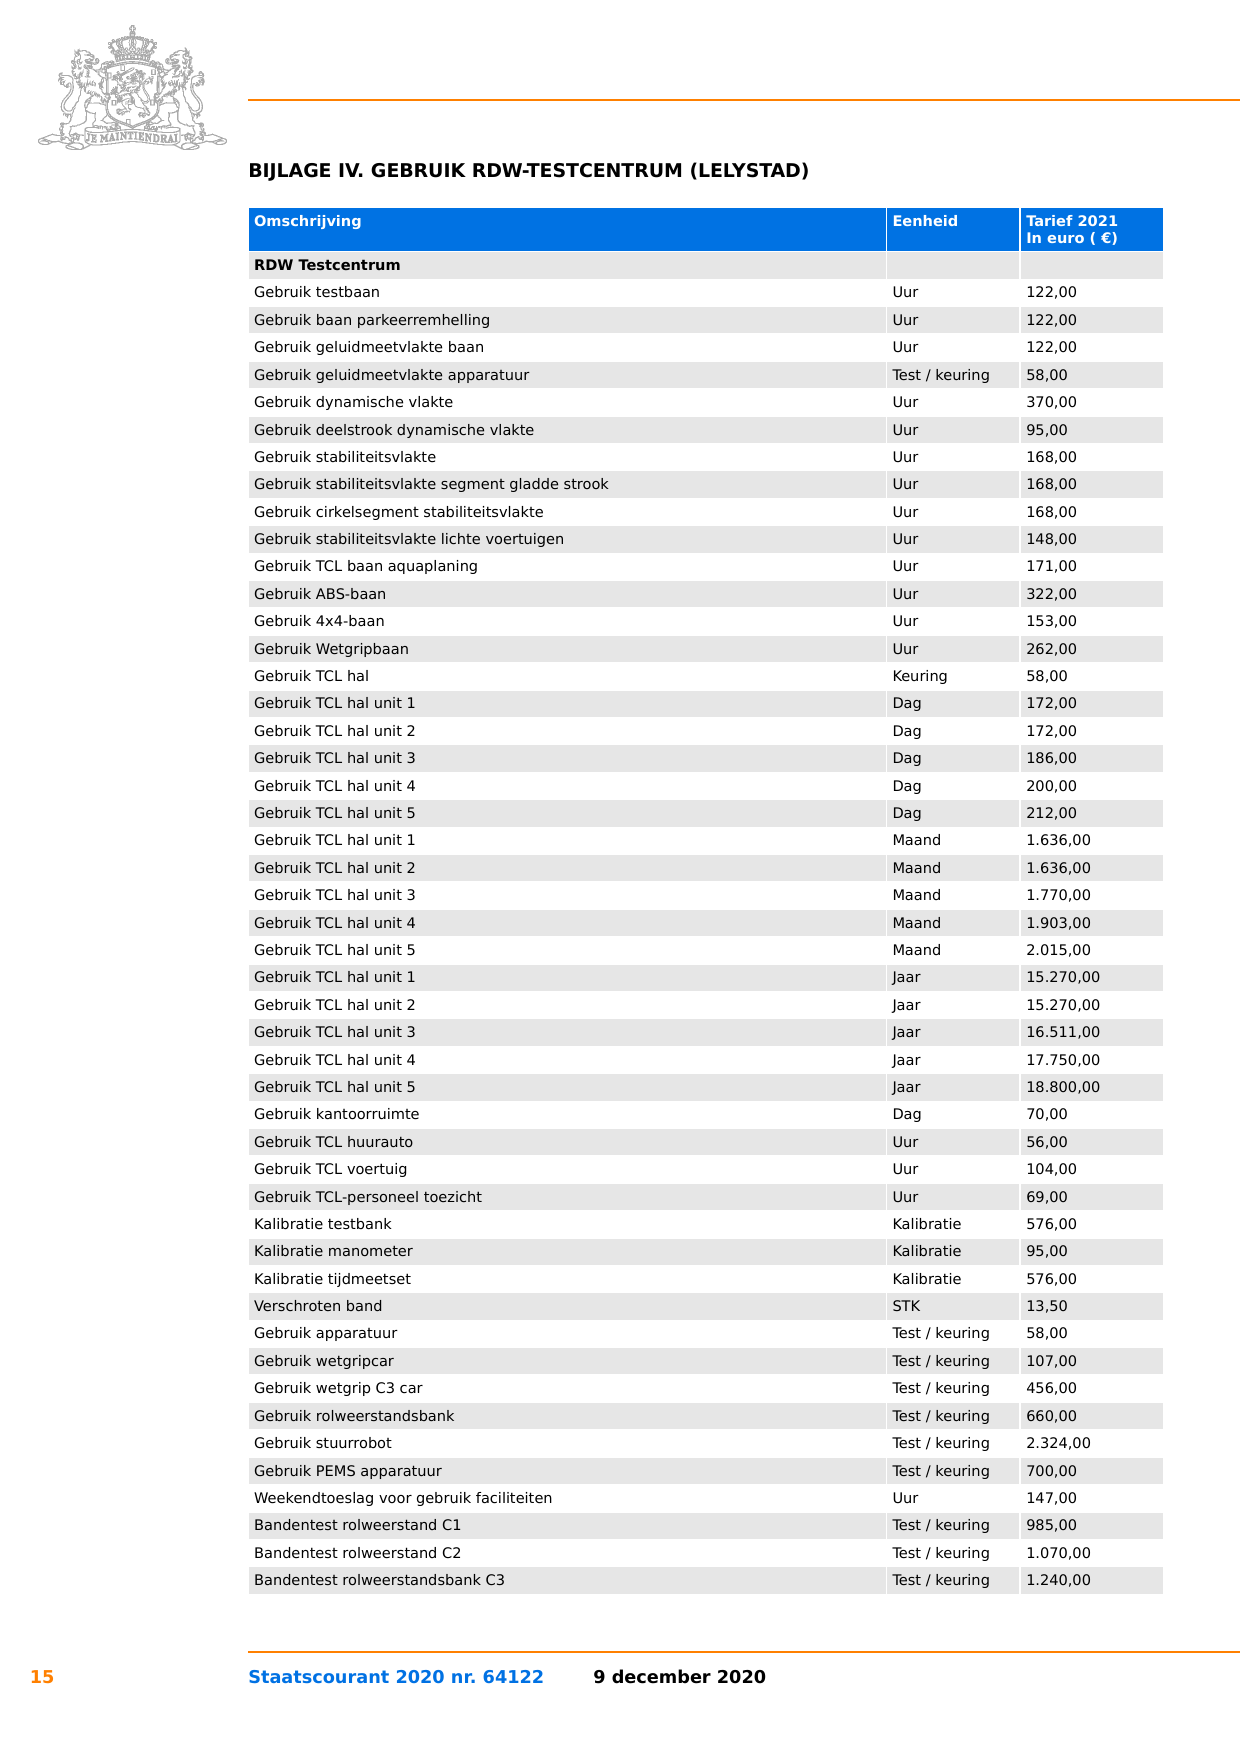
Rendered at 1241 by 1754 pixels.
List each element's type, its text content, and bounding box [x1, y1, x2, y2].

table_cell Gebruik TCL hal unit 1 [249, 965, 886, 991]
table_cell 148,00 [1021, 526, 1163, 553]
table_cell Dag [887, 1102, 1019, 1128]
table_cell Gebruik TCL voertuig [249, 1156, 886, 1183]
table_cell 1.636,00 [1021, 855, 1163, 881]
table_cell Dag [887, 745, 1019, 772]
table_cell Gebruik ABS-baan [249, 581, 886, 607]
table_cell 95,00 [1021, 417, 1163, 443]
table_cell Gebruik TCL hal unit 3 [249, 883, 886, 909]
table_cell Jaar [887, 1074, 1019, 1101]
table_cell 104,00 [1021, 1156, 1163, 1183]
table_cell Test / keuring [887, 1513, 1019, 1539]
table_cell Gebruik TCL hal unit 4 [249, 910, 886, 936]
table_cell Test / keuring [887, 1430, 1019, 1457]
table_cell Verschroten band [249, 1293, 886, 1320]
table_cell Maand [887, 910, 1019, 936]
table_cell Gebruik wetgripcar [249, 1348, 886, 1374]
table_cell [1021, 252, 1163, 279]
table_cell Test / keuring [887, 362, 1019, 388]
table_cell Jaar [887, 965, 1019, 991]
table_cell 15.270,00 [1021, 992, 1163, 1018]
table_cell Gebruik 4x4-baan [249, 609, 886, 635]
table_cell Gebruik TCL hal unit 5 [249, 800, 886, 827]
table_cell Uur [887, 444, 1019, 470]
table_cell Bandentest rolweerstand C1 [249, 1513, 886, 1539]
table_cell 15.270,00 [1021, 965, 1163, 991]
table_cell 985,00 [1021, 1513, 1163, 1539]
table_cell Uur [887, 335, 1019, 361]
table_cell Gebruik TCL hal unit 2 [249, 855, 886, 881]
table_cell Gebruik TCL hal unit 4 [249, 1047, 886, 1073]
table_cell 122,00 [1021, 280, 1163, 306]
table_cell Uur [887, 307, 1019, 333]
table_cell Gebruik TCL huurauto [249, 1129, 886, 1155]
table_cell Uur [887, 389, 1019, 416]
table_cell 122,00 [1021, 307, 1163, 333]
table_cell Gebruik apparatuur [249, 1321, 886, 1347]
table_cell 576,00 [1021, 1211, 1163, 1237]
table_cell Keuring [887, 663, 1019, 689]
table_cell Uur [887, 609, 1019, 635]
table_cell Test / keuring [887, 1540, 1019, 1566]
table_cell Dag [887, 800, 1019, 827]
table_cell Gebruik cirkelsegment stabiliteitsvlakte [249, 499, 886, 525]
table_cell Kalibratie [887, 1211, 1019, 1237]
table_cell Kalibratie [887, 1266, 1019, 1292]
table_cell 17.750,00 [1021, 1047, 1163, 1073]
table_cell RDW Testcentrum [249, 252, 886, 279]
table_cell 322,00 [1021, 581, 1163, 607]
table_cell Gebruik TCL hal unit 2 [249, 992, 886, 1018]
table_cell Uur [887, 581, 1019, 607]
table_cell 262,00 [1021, 636, 1163, 662]
table_cell Gebruik stabiliteitsvlakte [249, 444, 886, 470]
table_cell 168,00 [1021, 471, 1163, 498]
table_cell 576,00 [1021, 1266, 1163, 1292]
table_cell Gebruik TCL hal unit 1 [249, 828, 886, 854]
table_cell 660,00 [1021, 1403, 1163, 1429]
table_cell Dag [887, 718, 1019, 744]
table_cell Gebruik TCL hal unit 4 [249, 773, 886, 799]
table_cell Gebruik TCL hal unit 5 [249, 1074, 886, 1101]
table_cell Gebruik TCL hal unit 3 [249, 745, 886, 772]
table_cell Gebruik geluidmeetvlakte apparatuur [249, 362, 886, 388]
table_cell 212,00 [1021, 800, 1163, 827]
table_cell Maand [887, 828, 1019, 854]
picture [38, 25, 227, 150]
table_cell 1.070,00 [1021, 1540, 1163, 1566]
table_cell 700,00 [1021, 1458, 1163, 1484]
table_header Eenheid [887, 208, 1019, 251]
table_cell Uur [887, 417, 1019, 443]
table_cell Uur [887, 280, 1019, 306]
table_cell Dag [887, 691, 1019, 717]
table_cell 2.015,00 [1021, 937, 1163, 963]
table_cell Dag [887, 773, 1019, 799]
table_cell Gebruik TCL hal unit 2 [249, 718, 886, 744]
table_cell 56,00 [1021, 1129, 1163, 1155]
table_cell Kalibratie manometer [249, 1239, 886, 1265]
table_cell Test / keuring [887, 1321, 1019, 1347]
table_cell 18.800,00 [1021, 1074, 1163, 1101]
table_cell 58,00 [1021, 362, 1163, 388]
table_cell 171,00 [1021, 554, 1163, 580]
table_cell Gebruik Wetgripbaan [249, 636, 886, 662]
table_cell Gebruik PEMS apparatuur [249, 1458, 886, 1484]
table_cell Gebruik stabiliteitsvlakte lichte voertuigen [249, 526, 886, 553]
table_header Omschrijving [249, 208, 886, 251]
table_cell 122,00 [1021, 335, 1163, 361]
table_cell Test / keuring [887, 1458, 1019, 1484]
table_cell 456,00 [1021, 1376, 1163, 1402]
table_cell Maand [887, 937, 1019, 963]
table_cell 200,00 [1021, 773, 1163, 799]
table_cell Gebruik deelstrook dynamische vlakte [249, 417, 886, 443]
table_cell 172,00 [1021, 718, 1163, 744]
table_cell 168,00 [1021, 499, 1163, 525]
table_cell 58,00 [1021, 1321, 1163, 1347]
table_cell Test / keuring [887, 1403, 1019, 1429]
table_cell Gebruik dynamische vlakte [249, 389, 886, 416]
table_cell Uur [887, 1156, 1019, 1183]
table_cell Gebruik TCL hal unit 5 [249, 937, 886, 963]
table_cell Gebruik testbaan [249, 280, 886, 306]
table_cell Gebruik TCL hal unit 3 [249, 1019, 886, 1046]
table_cell Uur [887, 526, 1019, 553]
table_cell 2.324,00 [1021, 1430, 1163, 1457]
table_cell Gebruik TCL baan aquaplaning [249, 554, 886, 580]
table_cell 186,00 [1021, 745, 1163, 772]
table_cell 172,00 [1021, 691, 1163, 717]
table_cell 370,00 [1021, 389, 1163, 416]
table_cell 153,00 [1021, 609, 1163, 635]
subtitle BIJLAGE IV. GEBRUIK RDW-TESTCENTRUM (LELYSTAD) [248, 160, 1163, 182]
table_cell Jaar [887, 1047, 1019, 1073]
table_cell Jaar [887, 992, 1019, 1018]
table_cell Gebruik stabiliteitsvlakte segment gladde strook [249, 471, 886, 498]
table_cell Kalibratie testbank [249, 1211, 886, 1237]
table_cell Gebruik geluidmeetvlakte baan [249, 335, 886, 361]
table_cell 1.636,00 [1021, 828, 1163, 854]
table_cell 1.770,00 [1021, 883, 1163, 909]
table_cell Kalibratie tijdmeetset [249, 1266, 886, 1292]
table_cell Gebruik TCL hal [249, 663, 886, 689]
table_cell 16.511,00 [1021, 1019, 1163, 1046]
table_cell Uur [887, 471, 1019, 498]
table_cell [887, 252, 1019, 279]
table_cell 147,00 [1021, 1485, 1163, 1511]
table_cell Test / keuring [887, 1348, 1019, 1374]
table_cell Bandentest rolweerstandsbank C3 [249, 1567, 886, 1594]
table_cell 95,00 [1021, 1239, 1163, 1265]
table_cell Test / keuring [887, 1567, 1019, 1594]
table_cell 107,00 [1021, 1348, 1163, 1374]
table_cell Uur [887, 554, 1019, 580]
table_cell Gebruik rolweerstandsbank [249, 1403, 886, 1429]
table_cell Uur [887, 1129, 1019, 1155]
table_cell Test / keuring [887, 1376, 1019, 1402]
table_cell Jaar [887, 1019, 1019, 1046]
table_cell 1.903,00 [1021, 910, 1163, 936]
table_cell Uur [887, 636, 1019, 662]
table_cell Maand [887, 883, 1019, 909]
table_cell 69,00 [1021, 1184, 1163, 1210]
table_cell Uur [887, 499, 1019, 525]
table_cell STK [887, 1293, 1019, 1320]
table_cell Gebruik TCL-personeel toezicht [249, 1184, 886, 1210]
table_cell Gebruik kantoorruimte [249, 1102, 886, 1128]
table_cell Uur [887, 1485, 1019, 1511]
table_cell 1.240,00 [1021, 1567, 1163, 1594]
table_cell 70,00 [1021, 1102, 1163, 1128]
table_cell Gebruik wetgrip C3 car [249, 1376, 886, 1402]
table_header Tarief 2021 In euro ( €) [1021, 208, 1163, 251]
table_cell Bandentest rolweerstand C2 [249, 1540, 886, 1566]
table_cell Weekendtoeslag voor gebruik faciliteiten [249, 1485, 886, 1511]
table_cell 13,50 [1021, 1293, 1163, 1320]
table_cell 58,00 [1021, 663, 1163, 689]
table_cell Maand [887, 855, 1019, 881]
table_cell 168,00 [1021, 444, 1163, 470]
table_cell Gebruik stuurrobot [249, 1430, 886, 1457]
table_cell Kalibratie [887, 1239, 1019, 1265]
table_cell Gebruik TCL hal unit 1 [249, 691, 886, 717]
table_cell Gebruik baan parkeerremhelling [249, 307, 886, 333]
table_cell Uur [887, 1184, 1019, 1210]
